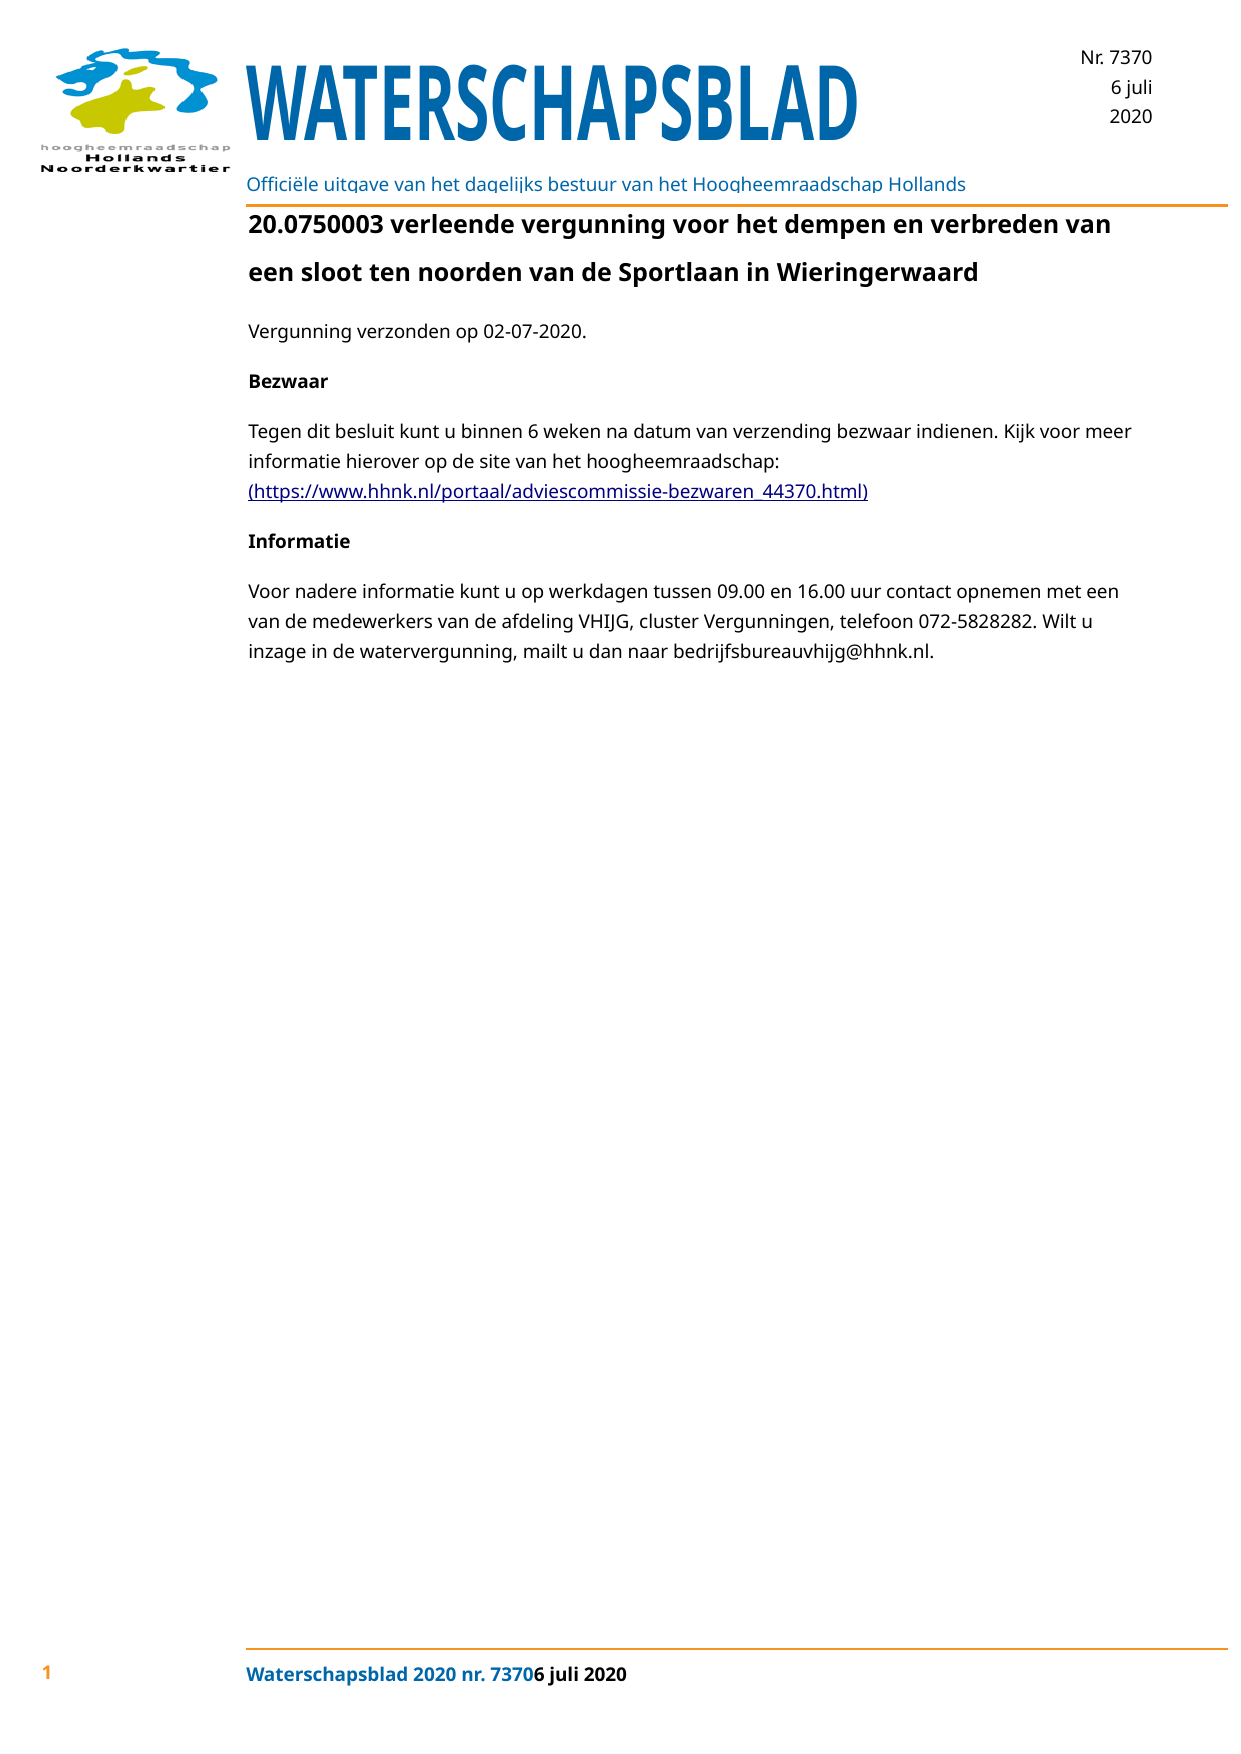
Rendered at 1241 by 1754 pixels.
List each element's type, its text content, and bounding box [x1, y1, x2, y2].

text Vergunning verzonden op 02-07-2020. [248, 318, 1152, 344]
text Voor nadere informatie kunt u op werkdagen tussen 09.00 en 16.00 uur contact opnemen met een van de medewerkers van de afdeling VHIJG, cluster Vergunningen, telefoon 072-5828282. Wilt u inzage in de watervergunning, mailt u dan naar bedrijfsbureauvhijg@hhnk.nl. [248, 579, 1152, 664]
text Bezwaar [248, 368, 1152, 394]
text 20.0750003 verleende vergunning voor het dempen en verbreden van een sloot ten noorden van de Sportlaan in Wieringerwaard [248, 207, 1152, 288]
text Tegen dit besluit kunt u binnen 6 weken na datum van verzending bezwaar indienen. Kijk voor meer informatie hierover op de site van het hoogheemraadschap: (https://www.hhnk.nl/portaal/adviescommissie-bezwaren_44370.html) [248, 419, 1152, 504]
picture [41, 47, 231, 172]
text Informatie [248, 528, 1152, 554]
